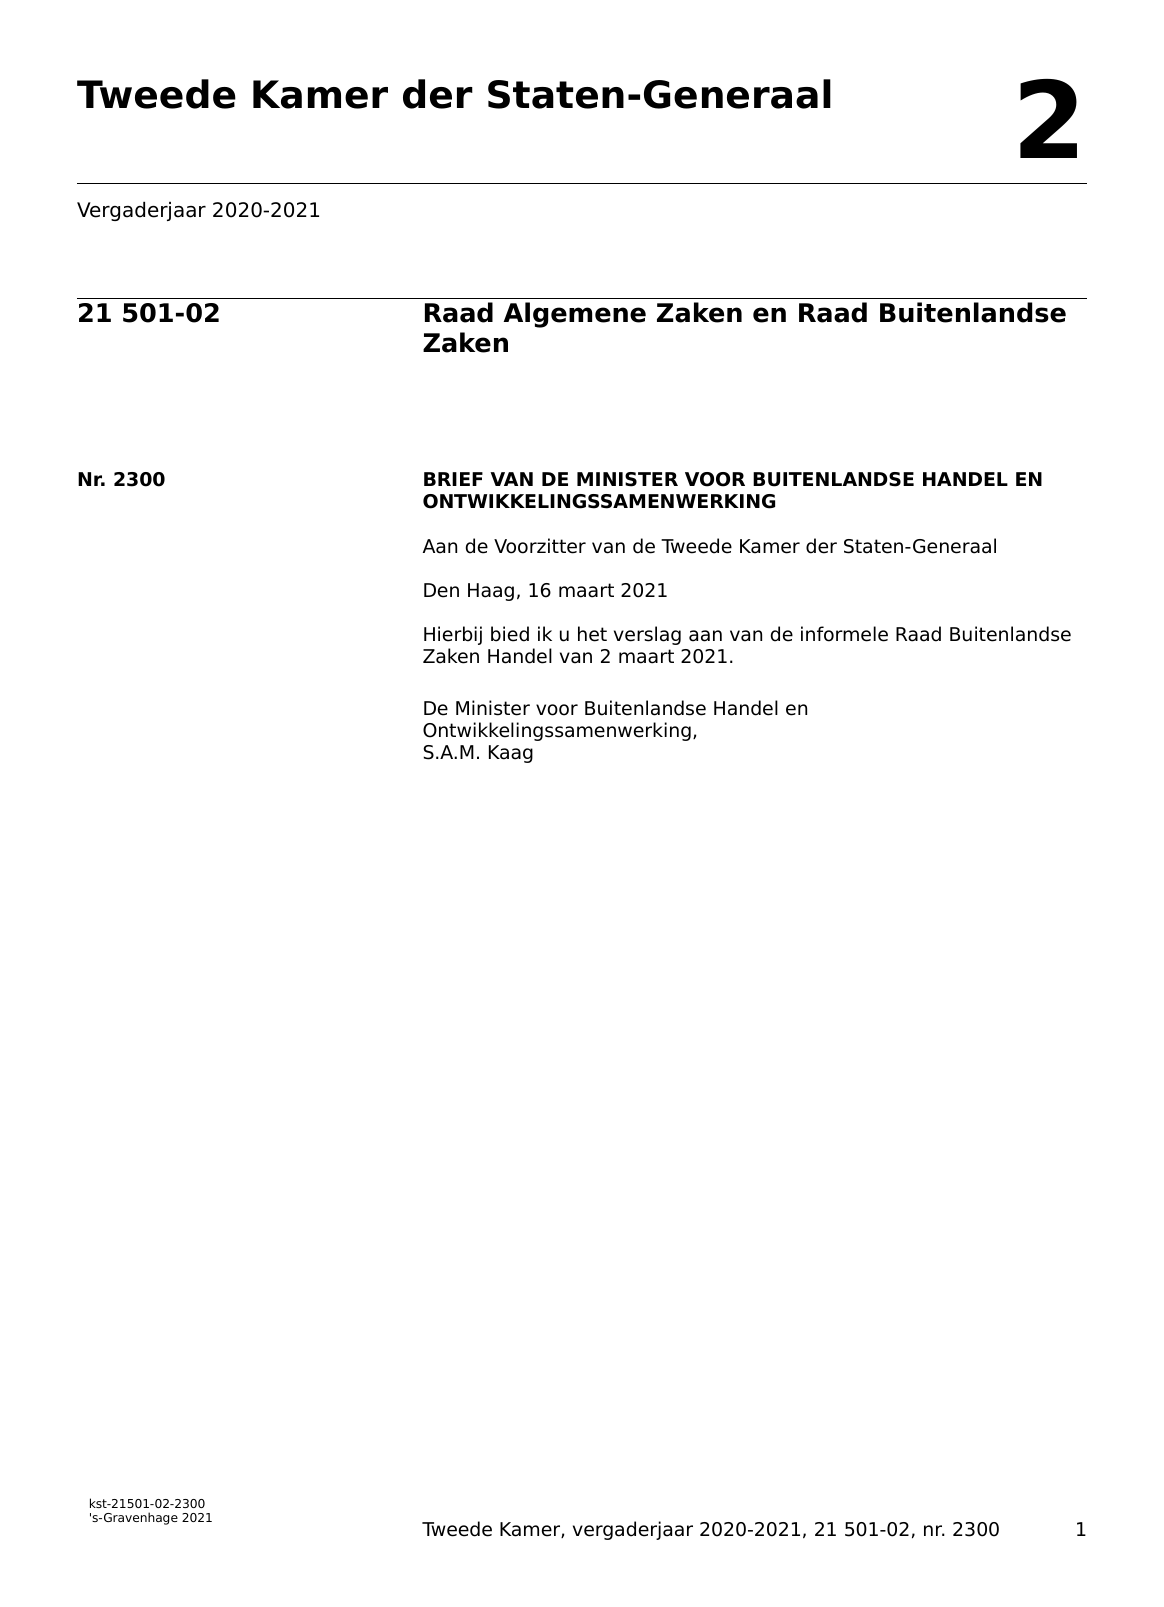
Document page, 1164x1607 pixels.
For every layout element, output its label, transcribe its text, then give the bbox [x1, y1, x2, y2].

text 's-Gravenhage 2021 [88, 1511, 323, 1525]
table_header 2 [886, 59, 1087, 183]
text Aan de Voorzitter van de Tweede Kamer der Staten-Generaal [422, 536, 1087, 557]
text Den Haag, 16 maart 2021 [422, 580, 1087, 602]
table_header Tweede Kamer der Staten-Generaal [77, 59, 886, 183]
text kst-21501-02-2300 [88, 1497, 323, 1511]
table_cell Vergaderjaar 2020-2021 [77, 184, 1087, 298]
subtitle 21 501-02 Raad Algemene Zaken en Raad Buitenlandse Zaken [77, 299, 1087, 358]
text Hierbij bied ik u het verslag aan van de informele Raad Buitenlandse Zaken Handel van 2 maart 2021. [422, 624, 1087, 668]
subtitle Nr. 2300 BRIEF VAN DE MINISTER VOOR BUITENLANDSE HANDEL EN ONTWIKKELINGSSAMENWERKING [77, 469, 1087, 513]
text De Minister voor Buitenlandse Handel en Ontwikkelingssamenwerking, S.A.M. Kaag [422, 698, 1087, 764]
